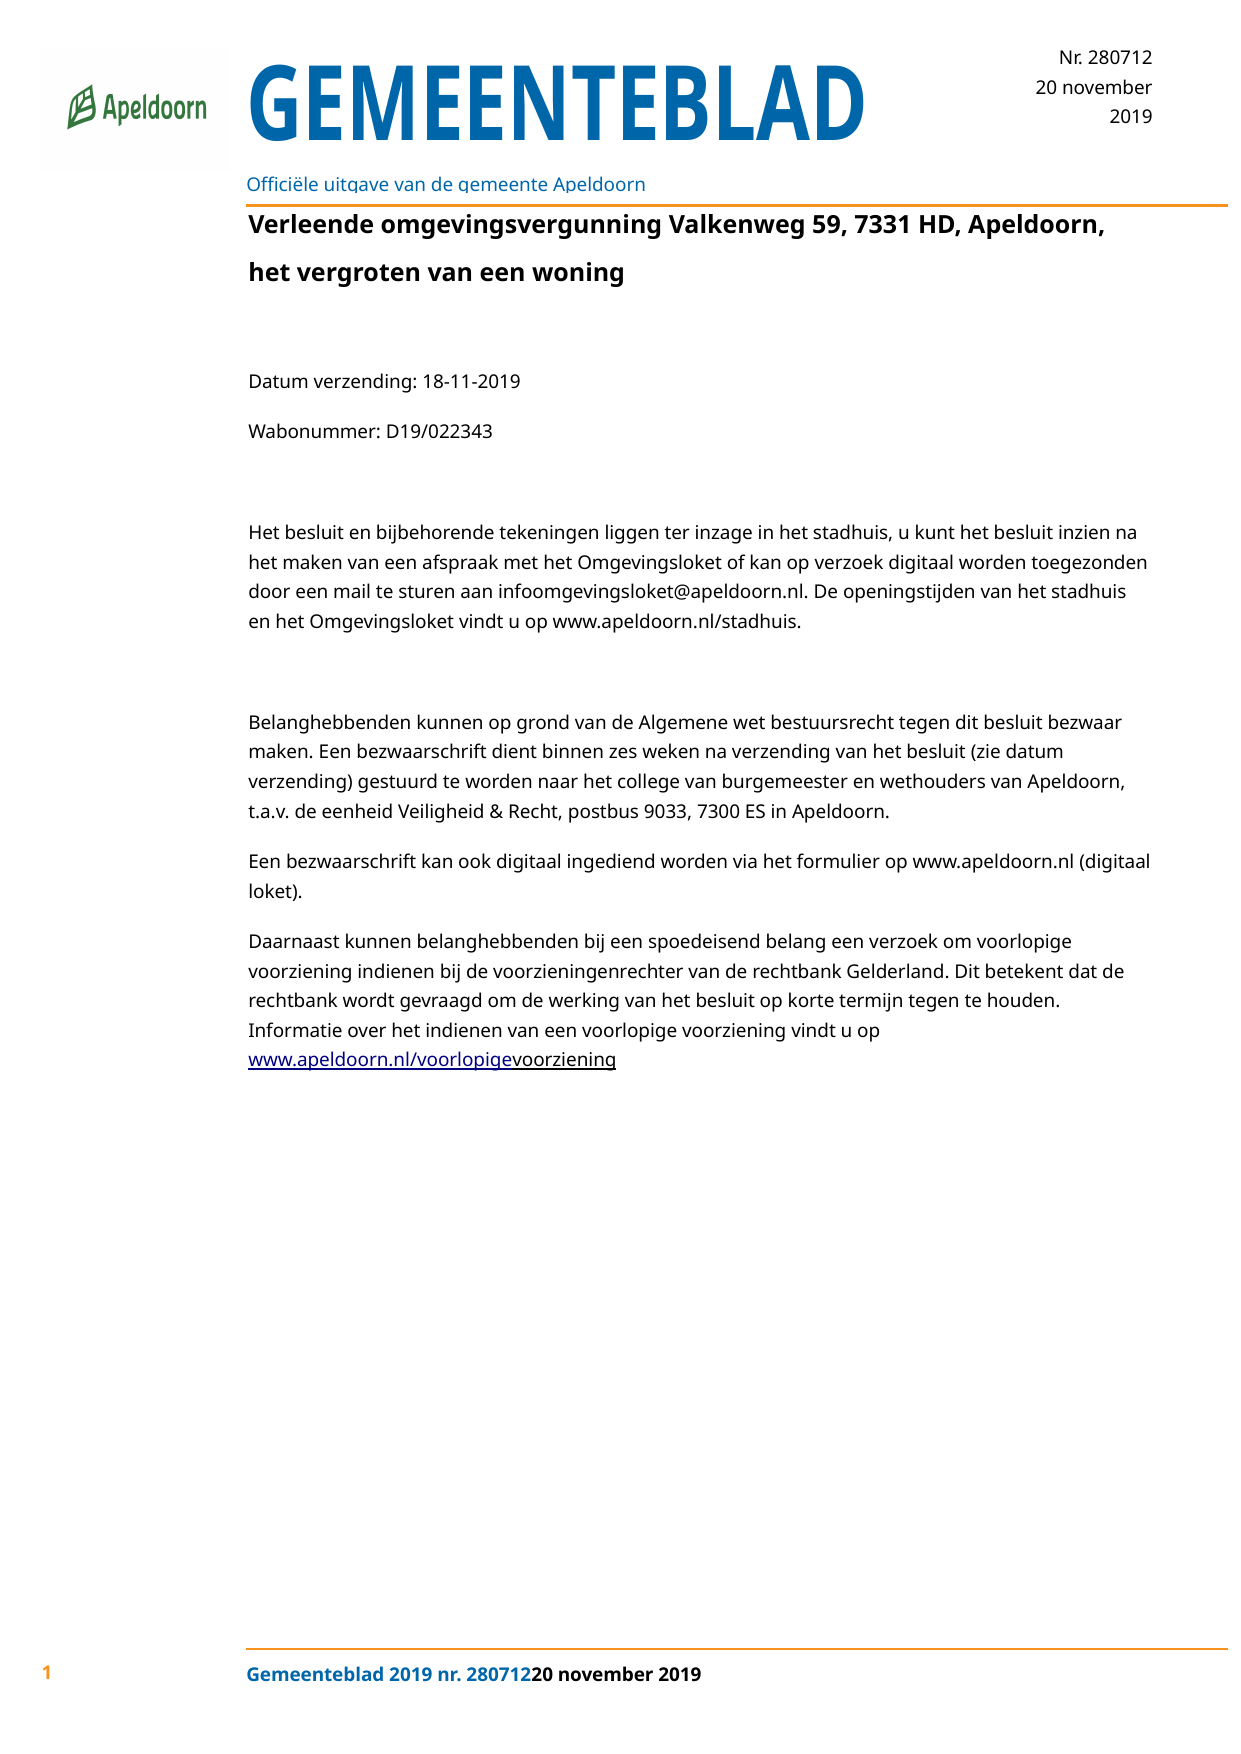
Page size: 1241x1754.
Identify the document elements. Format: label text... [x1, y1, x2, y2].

text Daarnaast kunnen belanghebbenden bij een spoedeisend belang een verzoek om voorlopige voorziening indienen bij de voorzieningenrechter van de rechtbank Gelderland. Dit betekent dat de rechtbank wordt gevraagd om de werking van het besluit op korte termijn tegen te houden. Informatie over het indienen van een voorlopige voorziening vindt u op www.apeldoorn.nl/voorlopigevoorziening [248, 928, 1152, 1072]
text Een bezwaarschrift kan ook digitaal ingediend worden via het formulier op www.apeldoorn.nl (digitaal loket). [248, 848, 1152, 904]
picture [41, 47, 231, 172]
text Verleende omgevingsvergunning Valkenweg 59, 7331 HD, Apeldoorn, het vergroten van een woning [248, 207, 1152, 288]
text Het besluit en bijbehorende tekeningen liggen ter inzage in het stadhuis, u kunt het besluit inzien na het maken van een afspraak met het Omgevingsloket of kan op verzoek digitaal worden toegezonden door een mail te sturen aan infoomgevingsloket@apeldoorn.nl. De openingstijden van het stadhuis en het Omgevingsloket vindt u op www.apeldoorn.nl/stadhuis. [248, 519, 1152, 634]
text Belanghebbenden kunnen op grond van de Algemene wet bestuursrecht tegen dit besluit bezwaar maken. Een bezwaarschrift dient binnen zes weken na verzending van het besluit (zie datum verzending) gestuurd te worden naar het college van burgemeester en wethouders van Apeldoorn, t.a.v. de eenheid Veiligheid & Recht, postbus 9033, 7300 ES in Apeldoorn. [248, 709, 1152, 824]
text Wabonummer: D19/022343 [248, 419, 1152, 444]
text Datum verzending: 18-11-2019 [248, 368, 1152, 394]
